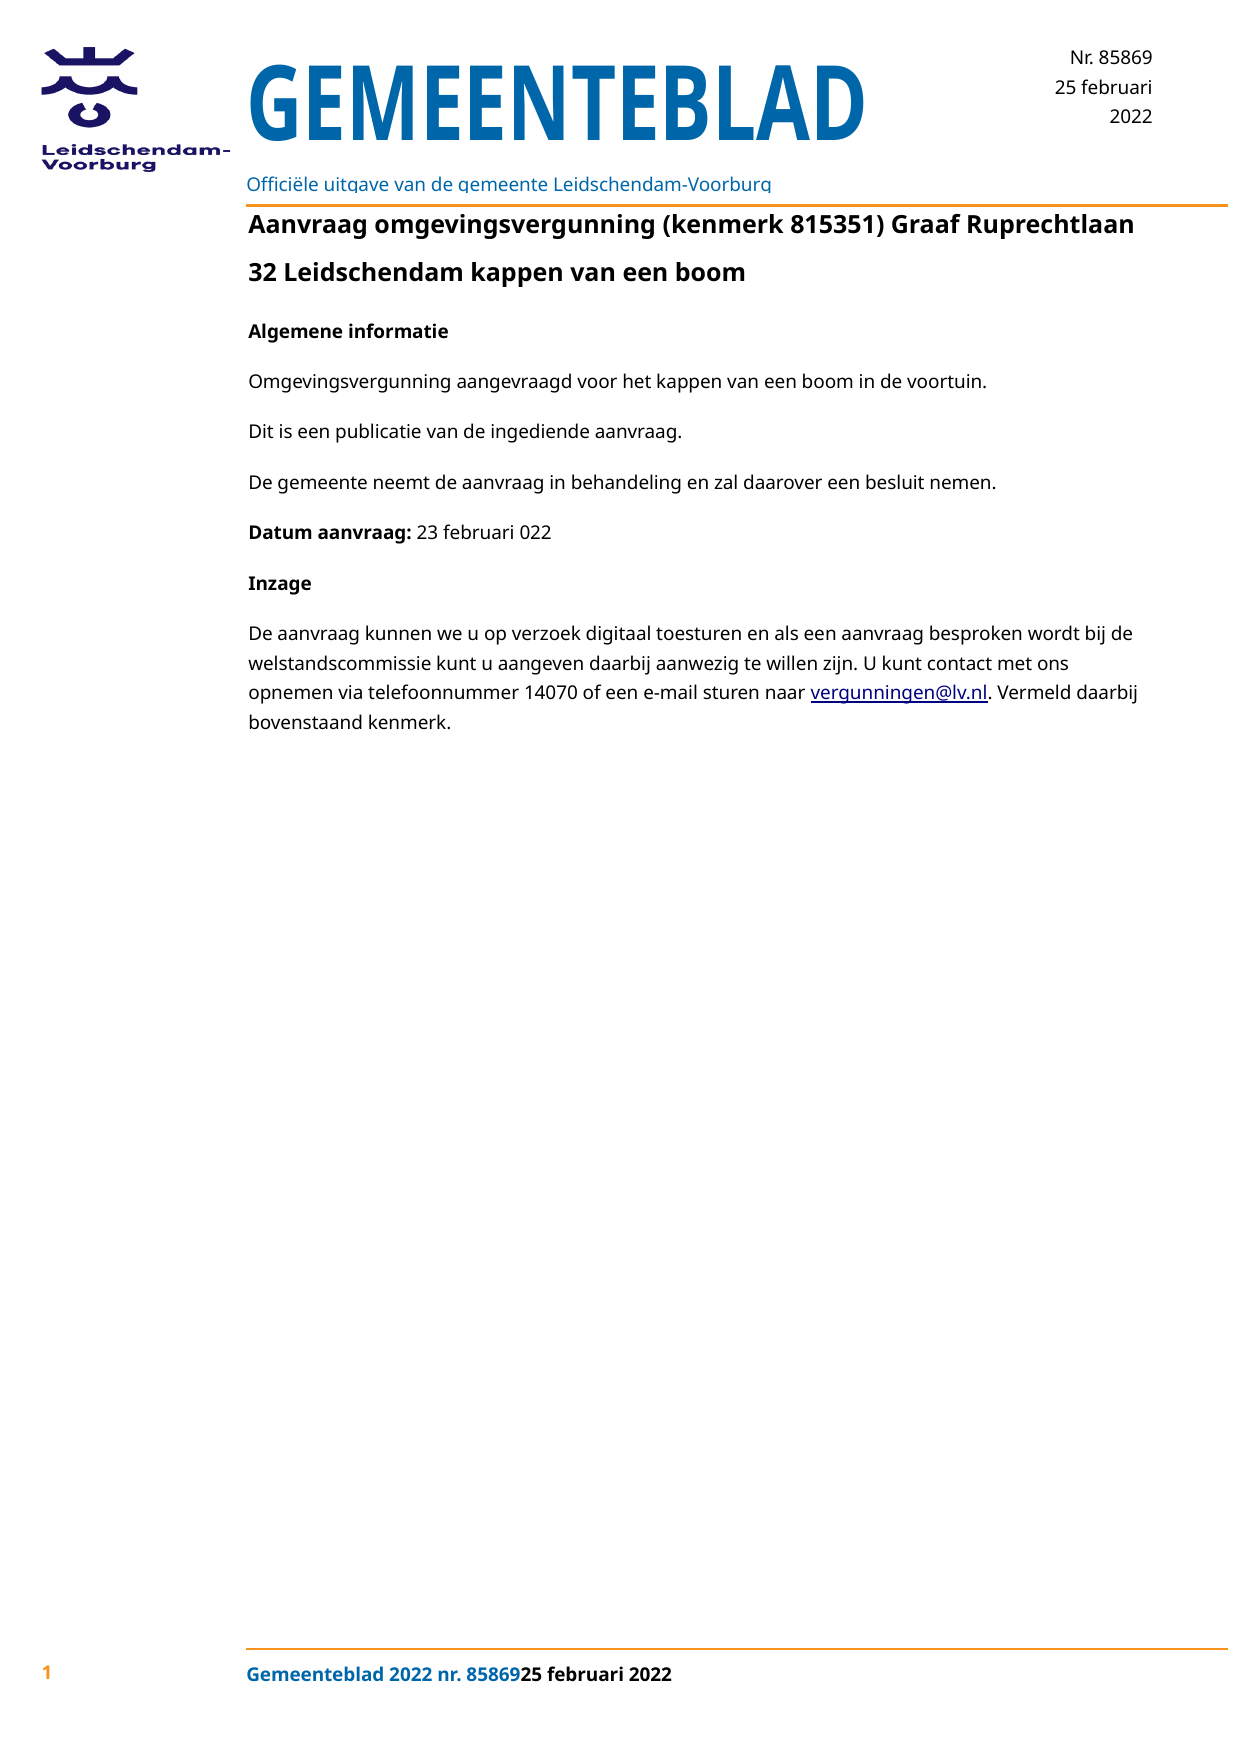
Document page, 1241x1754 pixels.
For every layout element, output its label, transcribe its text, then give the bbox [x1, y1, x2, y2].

text Inzage [248, 570, 1152, 596]
text Datum aanvraag: 23 februari 022 [248, 519, 1152, 545]
picture [41, 47, 231, 172]
text De gemeente neemt de aanvraag in behandeling en zal daarover een besluit nemen. [248, 469, 1152, 495]
text Aanvraag omgevingsvergunning (kenmerk 815351) Graaf Ruprechtlaan 32 Leidschendam kappen van een boom [248, 207, 1152, 288]
text Dit is een publicatie van de ingediende aanvraag. [248, 419, 1152, 444]
text Omgevingsvergunning aangevraagd voor het kappen van een boom in de voortuin. [248, 368, 1152, 394]
text Algemene informatie [248, 318, 1152, 344]
text De aanvraag kunnen we u op verzoek digitaal toesturen en als een aanvraag besproken wordt bij de welstandscommissie kunt u aangeven daarbij aanwezig te willen zijn. U kunt contact met ons opnemen via telefoonnummer 14070 of een e-mail sturen naar vergunningen@lv.nl. Vermeld daarbij bovenstaand kenmerk. [248, 620, 1152, 735]
